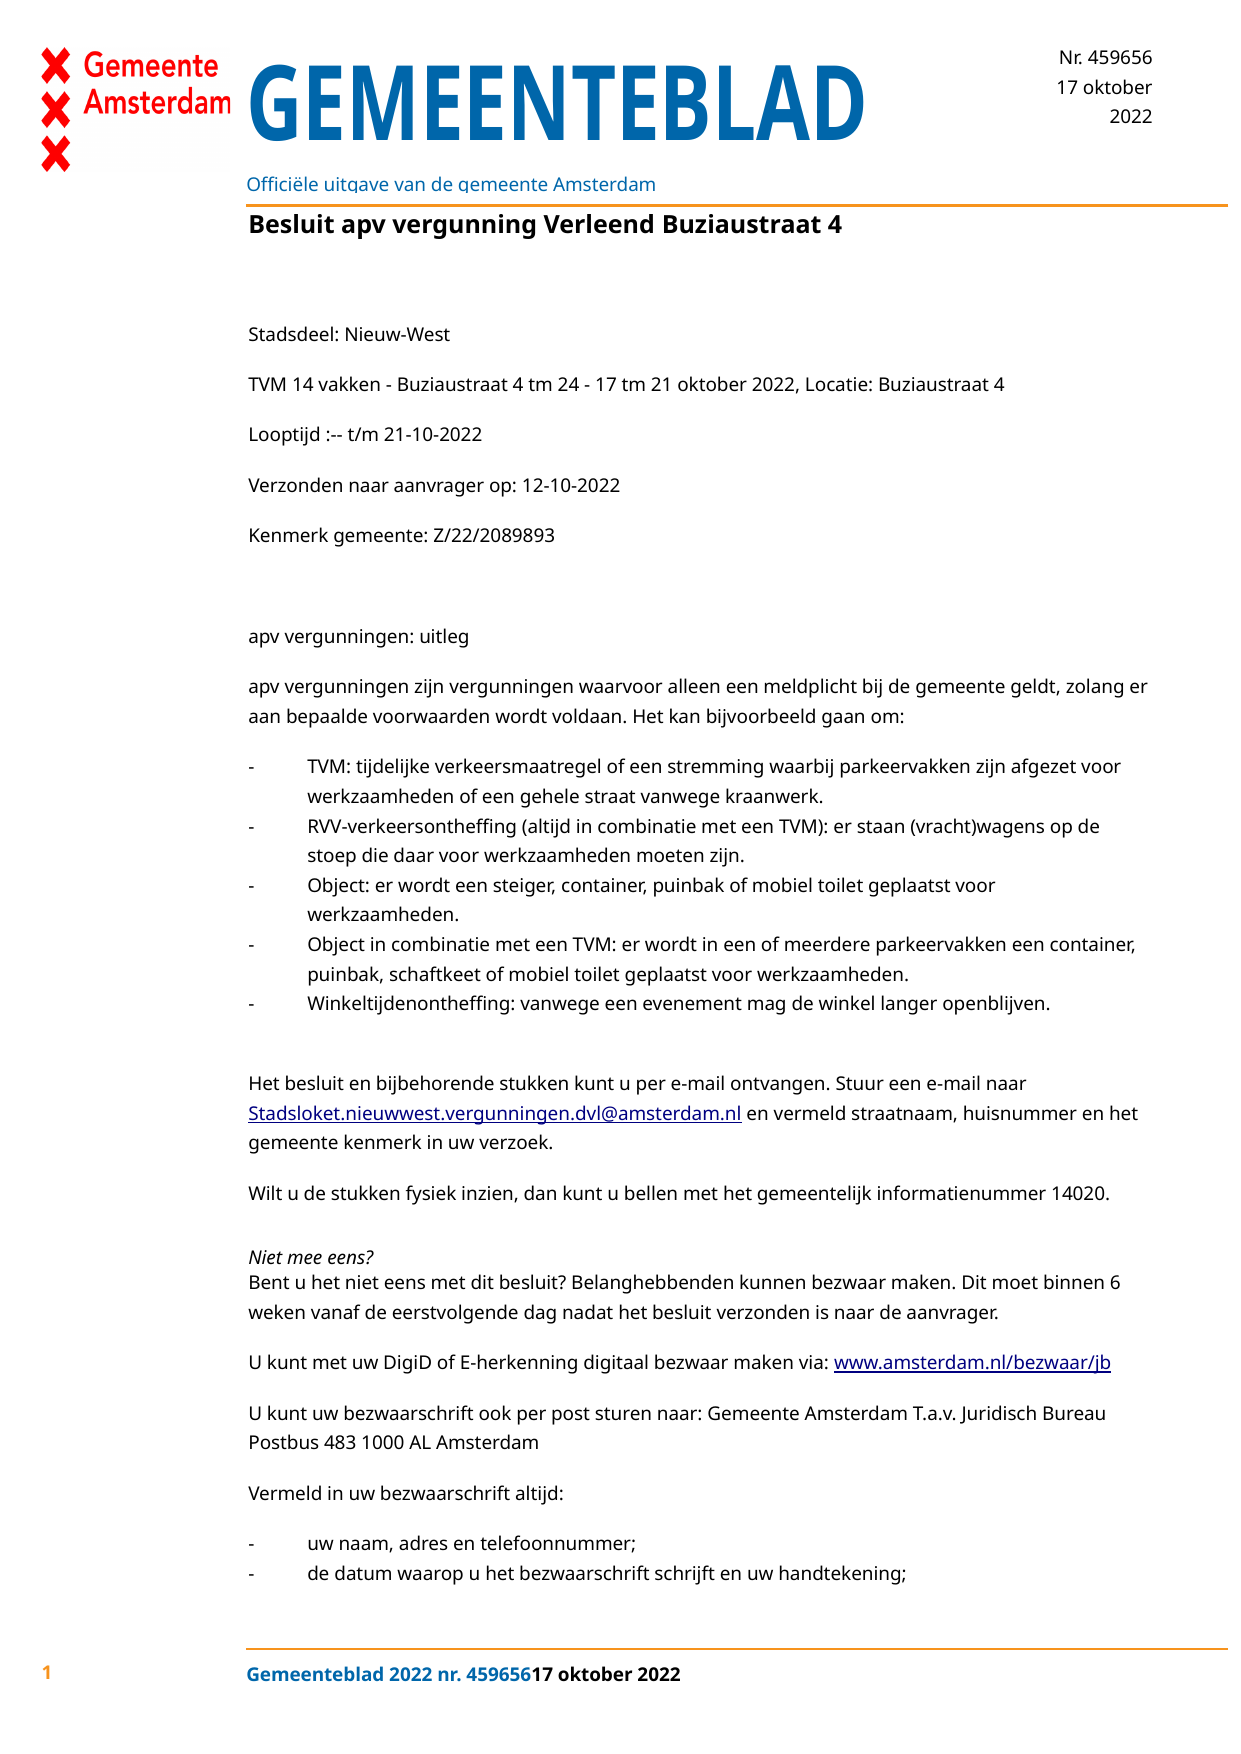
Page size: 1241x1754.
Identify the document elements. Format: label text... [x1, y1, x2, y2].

text Kenmerk gemeente: Z/22/2089893 [248, 522, 1152, 548]
text Stadsdeel: Nieuw-West [248, 321, 1152, 346]
text Looptijd :-- t/m 21-10-2022 [248, 422, 1152, 447]
text apv vergunningen zijn vergunningen waarvoor alleen een meldplicht bij de gemeente geldt, zolang er aan bepaalde voorwaarden wordt voldaan. Het kan bijvoorbeeld gaan om: [248, 674, 1152, 729]
text TVM 14 vakken - Buziaustraat 4 tm 24 - 17 tm 21 oktober 2022, Locatie: Buziaustraat 4 [248, 371, 1152, 397]
text U kunt uw bezwaarschrift ook per post sturen naar: Gemeente Amsterdam T.a.v. Juridisch Bureau Postbus 483 1000 AL Amsterdam [248, 1400, 1152, 1455]
list Object in combinatie met een TVM: er wordt in een of meerdere parkeervakken een container, puinbak, schaftkeet of mobiel toilet geplaatst voor werkzaamheden. [248, 931, 1152, 986]
text Bent u het niet eens met dit besluit? Belanghebbenden kunnen bezwaar maken. Dit moet binnen 6 weken vanaf de eerstvolgende dag nadat het besluit verzonden is naar de aanvrager. [248, 1269, 1152, 1325]
text U kunt met uw DigiD of E-herkenning digitaal bezwaar maken via: www.amsterdam.nl/bezwaar/jb [248, 1349, 1152, 1375]
text Besluit apv vergunning Verleend Buziaustraat 4 [248, 207, 1152, 241]
picture [41, 47, 231, 172]
text Verzonden naar aanvrager op: 12-10-2022 [248, 472, 1152, 498]
list Object: er wordt een steiger, container, puinbak of mobiel toilet geplaatst voor werkzaamheden. [248, 872, 1152, 927]
text Niet mee eens? [248, 1244, 1152, 1269]
list uw naam, adres en telefoonnummer; [248, 1530, 1152, 1556]
text Vermeld in uw bezwaarschrift altijd: [248, 1480, 1152, 1506]
list RVV-verkeersontheffing (altijd in combinatie met een TVM): er staan (vracht)wagens op de stoep die daar voor werkzaamheden moeten zijn. [248, 813, 1152, 868]
list TVM: tijdelijke verkeersmaatregel of een stremming waarbij parkeervakken zijn afgezet voor werkzaamheden of een gehele straat vanwege kraanwerk. [248, 754, 1152, 809]
text Wilt u de stukken fysiek inzien, dan kunt u bellen met het gemeentelijk informatienummer 14020. [248, 1180, 1152, 1206]
text Het besluit en bijbehorende stukken kunt u per e-mail ontvangen. Stuur een e-mail naar Stadsloket.nieuwwest.vergunningen.dvl@amsterdam.nl en vermeld straatnaam, huisnummer en het gemeente kenmerk in uw verzoek. [248, 1070, 1152, 1155]
text apv vergunningen: uitleg [248, 623, 1152, 649]
list Winkeltijdenontheffing: vanwege een evenement mag de winkel langer openblijven. [248, 990, 1152, 1016]
list de datum waarop u het bezwaarschrift schrijft en uw handtekening; [248, 1560, 1152, 1586]
